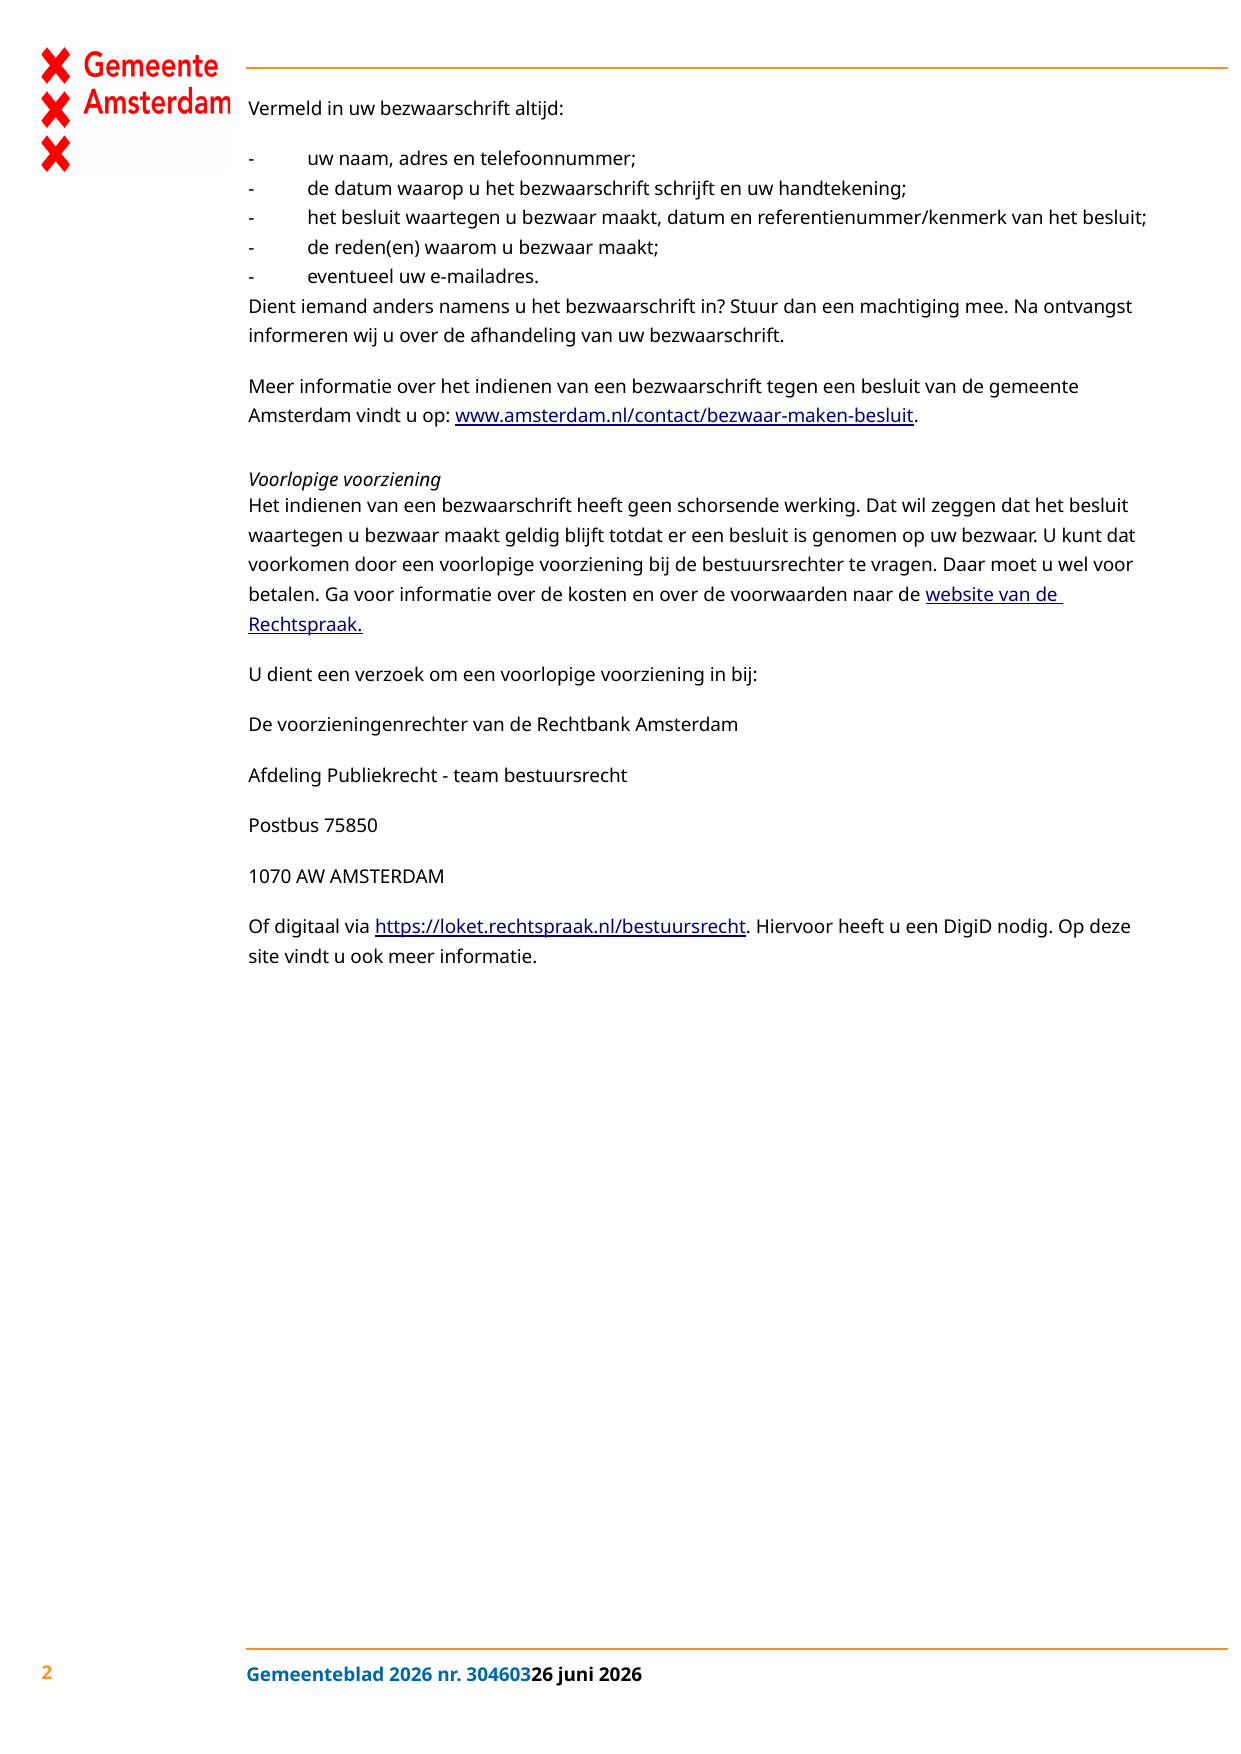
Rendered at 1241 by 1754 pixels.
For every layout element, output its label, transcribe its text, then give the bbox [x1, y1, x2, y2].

text U dient een verzoek om een voorlopige voorziening in bij: [248, 661, 1152, 687]
text Het indienen van een bezwaarschrift heeft geen schorsende werking. Dat wil zeggen dat het besluit waartegen u bezwaar maakt geldig blijft totdat er een besluit is genomen op uw bezwaar. U kunt dat voorkomen door een voorlopige voorziening bij de bestuursrechter te vragen. Daar moet u wel voor betalen. Ga voor informatie over de kosten en over de voorwaarden naar de website van de Rechtspraak. [248, 492, 1152, 636]
list uw naam, adres en telefoonnummer; [248, 145, 1152, 171]
text De voorzieningenrechter van de Rechtbank Amsterdam [248, 712, 1152, 737]
text Of digitaal via https://loket.rechtspraak.nl/bestuursrecht. Hiervoor heeft u een DigiD nodig. Op deze site vindt u ook meer informatie. [248, 913, 1152, 968]
text Voorlopige voorziening [248, 467, 1152, 492]
text Postbus 75850 [248, 812, 1152, 838]
text Vermeld in uw bezwaarschrift altijd: [248, 95, 1152, 121]
text Afdeling Publiekrecht - team bestuursrecht [248, 762, 1152, 788]
list de reden(en) waarom u bezwaar maakt; [248, 234, 1152, 260]
picture [41, 47, 231, 172]
list de datum waarop u het bezwaarschrift schrijft en uw handtekening; [248, 175, 1152, 201]
list eventueel uw e-mailadres. [248, 263, 1152, 289]
text 1070 AW AMSTERDAM [248, 863, 1152, 888]
list het besluit waartegen u bezwaar maakt, datum en referentienummer/kenmerk van het besluit; [248, 204, 1152, 230]
text Dient iemand anders namens u het bezwaarschrift in? Stuur dan een machtiging mee. Na ontvangst informeren wij u over de afhandeling van uw bezwaarschrift. [248, 293, 1152, 348]
text Meer informatie over het indienen van een bezwaarschrift tegen een besluit van de gemeente Amsterdam vindt u op: www.amsterdam.nl/contact/bezwaar-maken-besluit. [248, 373, 1152, 428]
